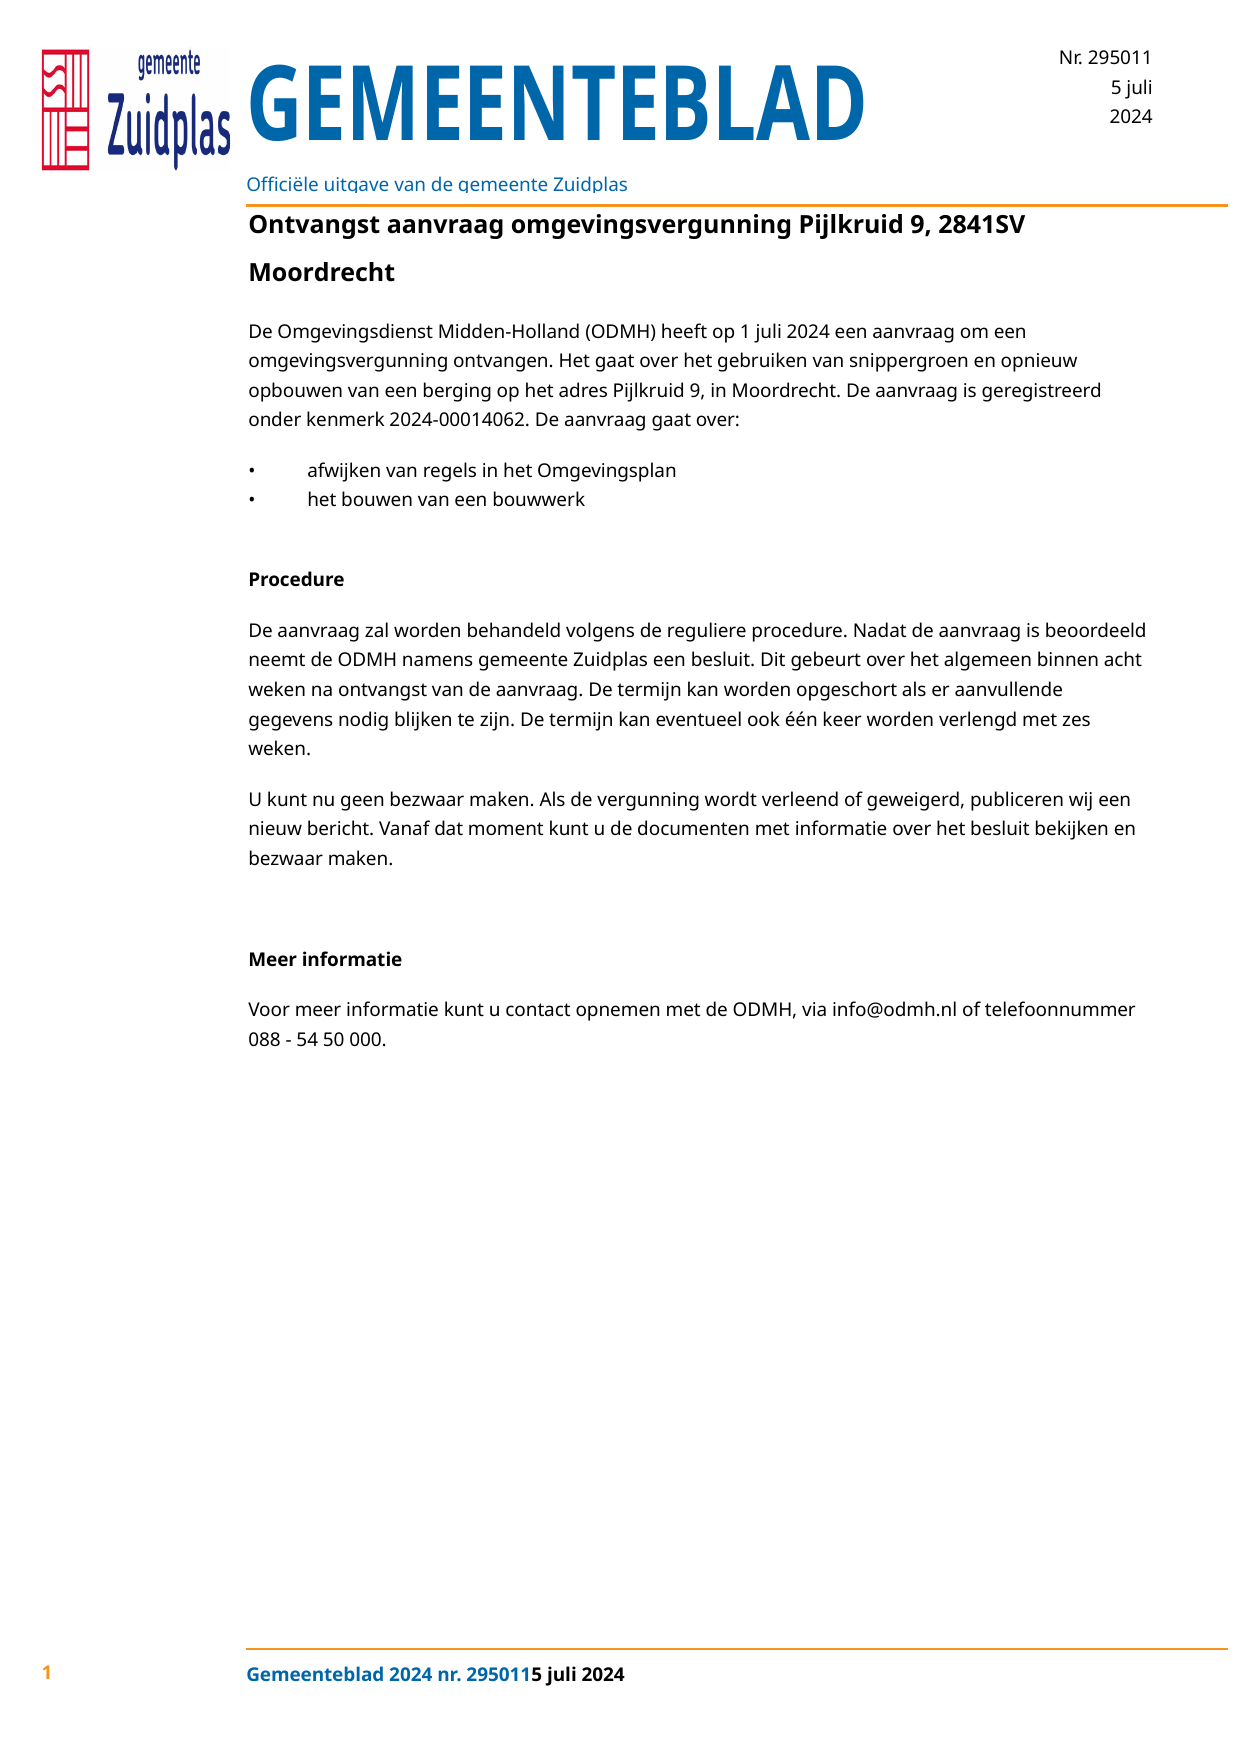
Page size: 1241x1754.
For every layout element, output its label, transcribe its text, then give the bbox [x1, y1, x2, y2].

text De aanvraag zal worden behandeld volgens de reguliere procedure. Nadat de aanvraag is beoordeeld neemt de ODMH namens gemeente Zuidplas een besluit. Dit gebeurt over het algemeen binnen acht weken na ontvangst van de aanvraag. De termijn kan worden opgeschort als er aanvullende gegevens nodig blijken te zijn. De termijn kan eventueel ook één keer worden verlengd met zes weken. [248, 617, 1152, 761]
text U kunt nu geen bezwaar maken. Als de vergunning wordt verleend of geweigerd, publiceren wij een nieuw bericht. Vanaf dat moment kunt u de documenten met informatie over het besluit bekijken en bezwaar maken. [248, 786, 1152, 871]
text Meer informatie [248, 946, 1152, 972]
text Voor meer informatie kunt u contact opnemen met de ODMH, via info@odmh.nl of telefoonnummer 088 - 54 50 000. [248, 996, 1152, 1052]
list afwijken van regels in het Omgevingsplan [248, 457, 1152, 483]
text Ontvangst aanvraag omgevingsvergunning Pijlkruid 9, 2841SV Moordrecht [248, 207, 1152, 288]
text Procedure [248, 567, 1152, 592]
list het bouwen van een bouwwerk [248, 487, 1152, 512]
text De Omgevingsdienst Midden-Holland (ODMH) heeft op 1 juli 2024 een aanvraag om een omgevingsvergunning ontvangen. Het gaat over het gebruiken van snippergroen en opnieuw opbouwen van een berging op het adres Pijlkruid 9, in Moordrecht. De aanvraag is geregistreerd onder kenmerk 2024-00014062. De aanvraag gaat over: [248, 318, 1152, 432]
picture [41, 47, 231, 172]
